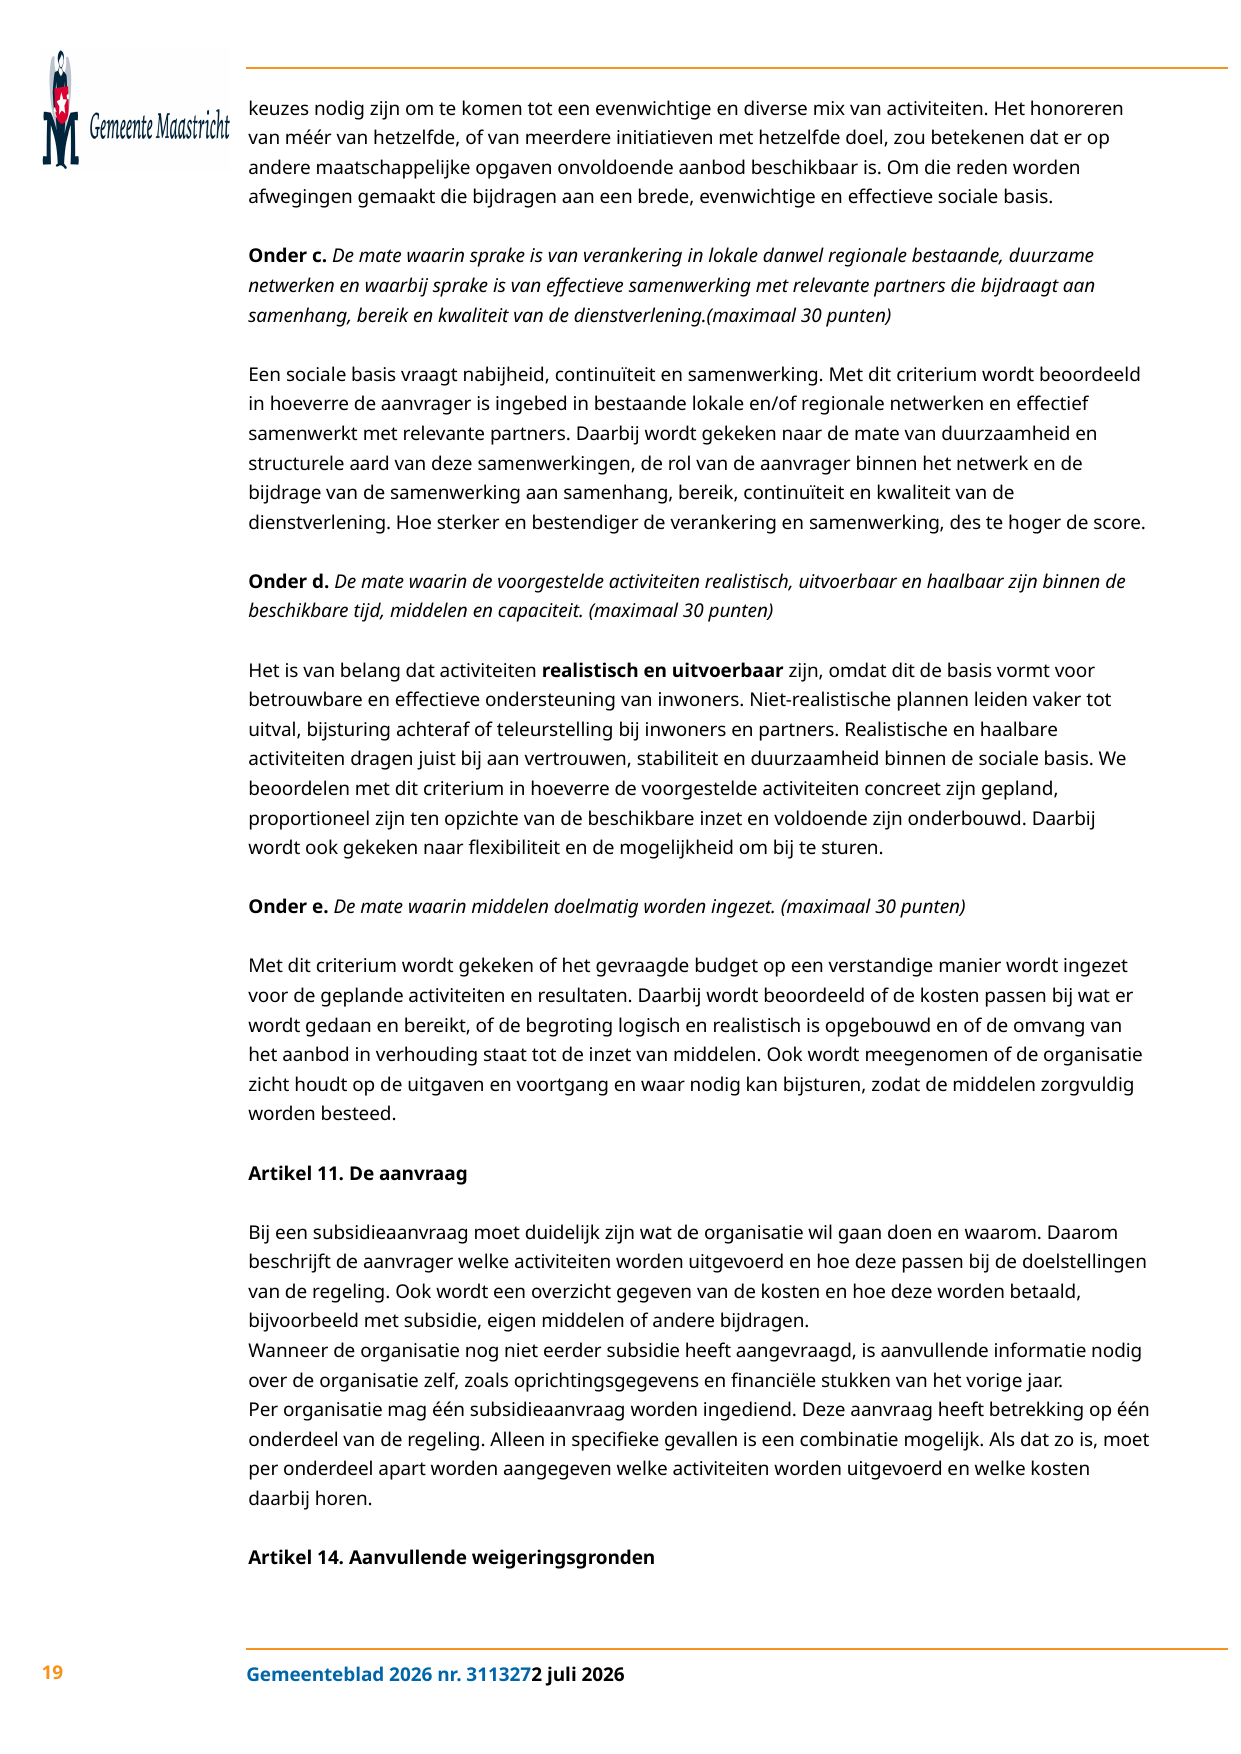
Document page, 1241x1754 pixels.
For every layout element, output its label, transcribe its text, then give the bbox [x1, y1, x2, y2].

text Onder c. De mate waarin sprake is van verankering in lokale danwel regionale bestaande, duurzame netwerken en waarbij sprake is van effectieve samenwerking met relevante partners die bijdraagt aan samenhang, bereik en kwaliteit van de dienstverlening.(maximaal 30 punten) [248, 243, 1152, 328]
text Onder d. De mate waarin de voorgestelde activiteiten realistisch, uitvoerbaar en haalbaar zijn binnen de beschikbare tijd, middelen en capaciteit. (maximaal 30 punten) [248, 568, 1152, 623]
text Een sociale basis vraagt nabijheid, continuïteit en samenwerking. Met dit criterium wordt beoordeeld in hoeverre de aanvrager is ingebed in bestaande lokale en/of regionale netwerken en effectief samenwerkt met relevante partners. Daarbij wordt gekeken naar de mate van duurzaamheid en structurele aard van deze samenwerkingen, de rol van de aanvrager binnen het netwerk en de bijdrage van de samenwerking aan samenhang, bereik, continuïteit en kwaliteit van de dienstverlening. Hoe sterker en bestendiger de verankering en samenwerking, des te hoger de score. [248, 361, 1152, 535]
text Bij een subsidieaanvraag moet duidelijk zijn wat de organisatie wil gaan doen en waarom. Daarom beschrijft de aanvrager welke activiteiten worden uitgevoerd en hoe deze passen bij de doelstellingen van de regeling. Ook wordt een overzicht gegeven van de kosten en hoe deze worden betaald, bijvoorbeeld met subsidie, eigen middelen of andere bijdragen. [248, 1219, 1152, 1333]
text Onder e. De mate waarin middelen doelmatig worden ingezet. (maximaal 30 punten) [248, 893, 1152, 919]
text Het is van belang dat activiteiten realistisch en uitvoerbaar zijn, omdat dit de basis vormt voor betrouwbare en effectieve ondersteuning van inwoners. Niet-realistische plannen leiden vaker tot uitval, bijsturing achteraf of teleurstelling bij inwoners en partners. Realistische en haalbare activiteiten dragen juist bij aan vertrouwen, stabiliteit en duurzaamheid binnen de sociale basis. We beoordelen met dit criterium in hoeverre de voorgestelde activiteiten concreet zijn gepland, proportioneel zijn ten opzichte van de beschikbare inzet en voldoende zijn onderbouwd. Daarbij wordt ook gekeken naar flexibiliteit en de mogelijkheid om bij te sturen. [248, 657, 1152, 860]
text keuzes nodig zijn om te komen tot een evenwichtige en diverse mix van activiteiten. Het honoreren van méér van hetzelfde, of van meerdere initiatieven met hetzelfde doel, zou betekenen dat er op andere maatschappelijke opgaven onvoldoende aanbod beschikbaar is. Om die reden worden afwegingen gemaakt die bijdragen aan een brede, evenwichtige en effectieve sociale basis. [248, 95, 1152, 209]
text Met dit criterium wordt gekeken of het gevraagde budget op een verstandige manier wordt ingezet voor de geplande activiteiten en resultaten. Daarbij wordt beoordeeld of de kosten passen bij wat er wordt gedaan en bereikt, of de begroting logisch en realistisch is opgebouwd en of de omvang van het aanbod in verhouding staat tot de inzet van middelen. Ook wordt meegenomen of de organisatie zicht houdt op de uitgaven en voortgang en waar nodig kan bijsturen, zodat de middelen zorgvuldig worden besteed. [248, 953, 1152, 1126]
text Artikel 11. De aanvraag [248, 1160, 1152, 1186]
text Per organisatie mag één subsidieaanvraag worden ingediend. Deze aanvraag heeft betrekking op één onderdeel van de regeling. Alleen in specifieke gevallen is een combinatie mogelijk. Als dat zo is, moet per onderdeel apart worden aangegeven welke activiteiten worden uitgevoerd en welke kosten daarbij horen. [248, 1396, 1152, 1511]
text Artikel 14. Aanvullende weigeringsgronden [248, 1544, 1152, 1570]
picture [41, 47, 231, 172]
text Wanneer de organisatie nog niet eerder subsidie heeft aangevraagd, is aanvullende informatie nodig over de organisatie zelf, zoals oprichtingsgegevens en financiële stukken van het vorige jaar. [248, 1337, 1152, 1393]
